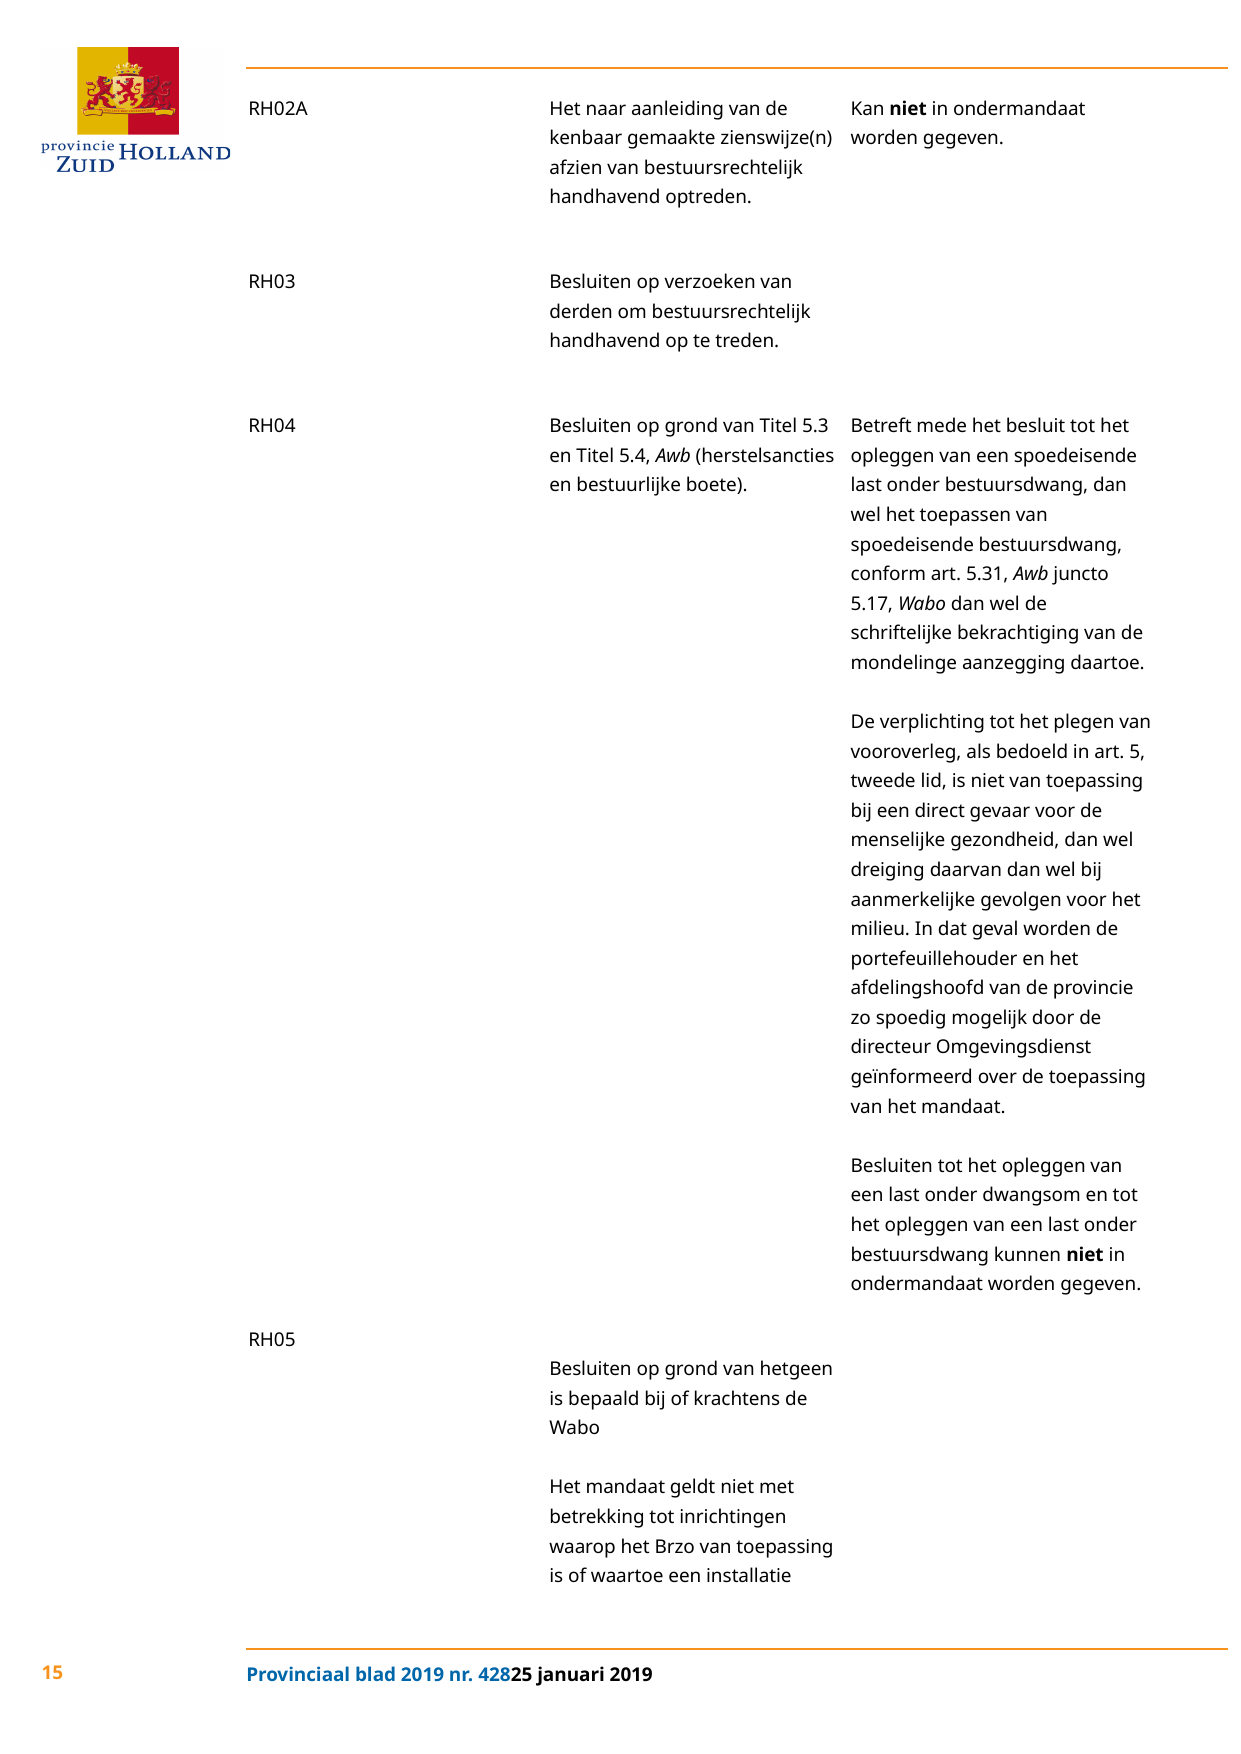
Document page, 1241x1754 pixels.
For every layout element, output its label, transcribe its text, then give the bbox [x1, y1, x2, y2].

table_cell Het naar aanleiding van de kenbaar gemaakte zienswijze(n) afzien van bestuursrechtelijk handhavend optreden. [549, 95, 850, 239]
table_cell [850, 239, 1152, 383]
table_cell Besluiten op grond van hetgeen is bepaald bij of krachtens de Wabo Het mandaat geldt niet met betrekking tot inrichtingen waarop het Brzo van toepassing is of waartoe een installatie [549, 1326, 850, 1588]
table_cell Besluiten op grond van Titel 5.3 en Titel 5.4, Awb (herstelsancties en bestuurlijke boete). [549, 383, 850, 1326]
table_cell RH03 [248, 239, 549, 383]
table_cell Kan niet in ondermandaat worden gegeven. [850, 95, 1152, 239]
table_cell RH04 [248, 383, 549, 1326]
table_cell Betreft mede het besluit tot het opleggen van een spoedeisende last onder bestuursdwang, dan wel het toepassen van spoedeisende bestuursdwang, conform art. 5.31, Awb juncto 5.17, Wabo dan wel de schriftelijke bekrachtiging van de mondelinge aanzegging daartoe. De verplichting tot het plegen van vooroverleg, als bedoeld in art. 5, tweede lid, is niet van toepassing bij een direct gevaar voor de menselijke gezondheid, dan wel dreiging daarvan dan wel bij aanmerkelijke gevolgen voor het milieu. In dat geval worden de portefeuillehouder en het afdelingshoofd van de provincie zo spoedig mogelijk door de directeur Omgevingsdienst geïnformeerd over de toepassing van het mandaat. Besluiten tot het opleggen van een last onder dwangsom en tot het opleggen van een last onder bestuursdwang kunnen niet in ondermandaat worden gegeven. [850, 383, 1152, 1326]
table_cell Besluiten op verzoeken van derden om bestuursrechtelijk handhavend op te treden. [549, 239, 850, 383]
table_cell RH05 [248, 1326, 549, 1588]
picture [41, 47, 231, 172]
table_cell [850, 1326, 1152, 1588]
table_cell RH02A [248, 95, 549, 239]
